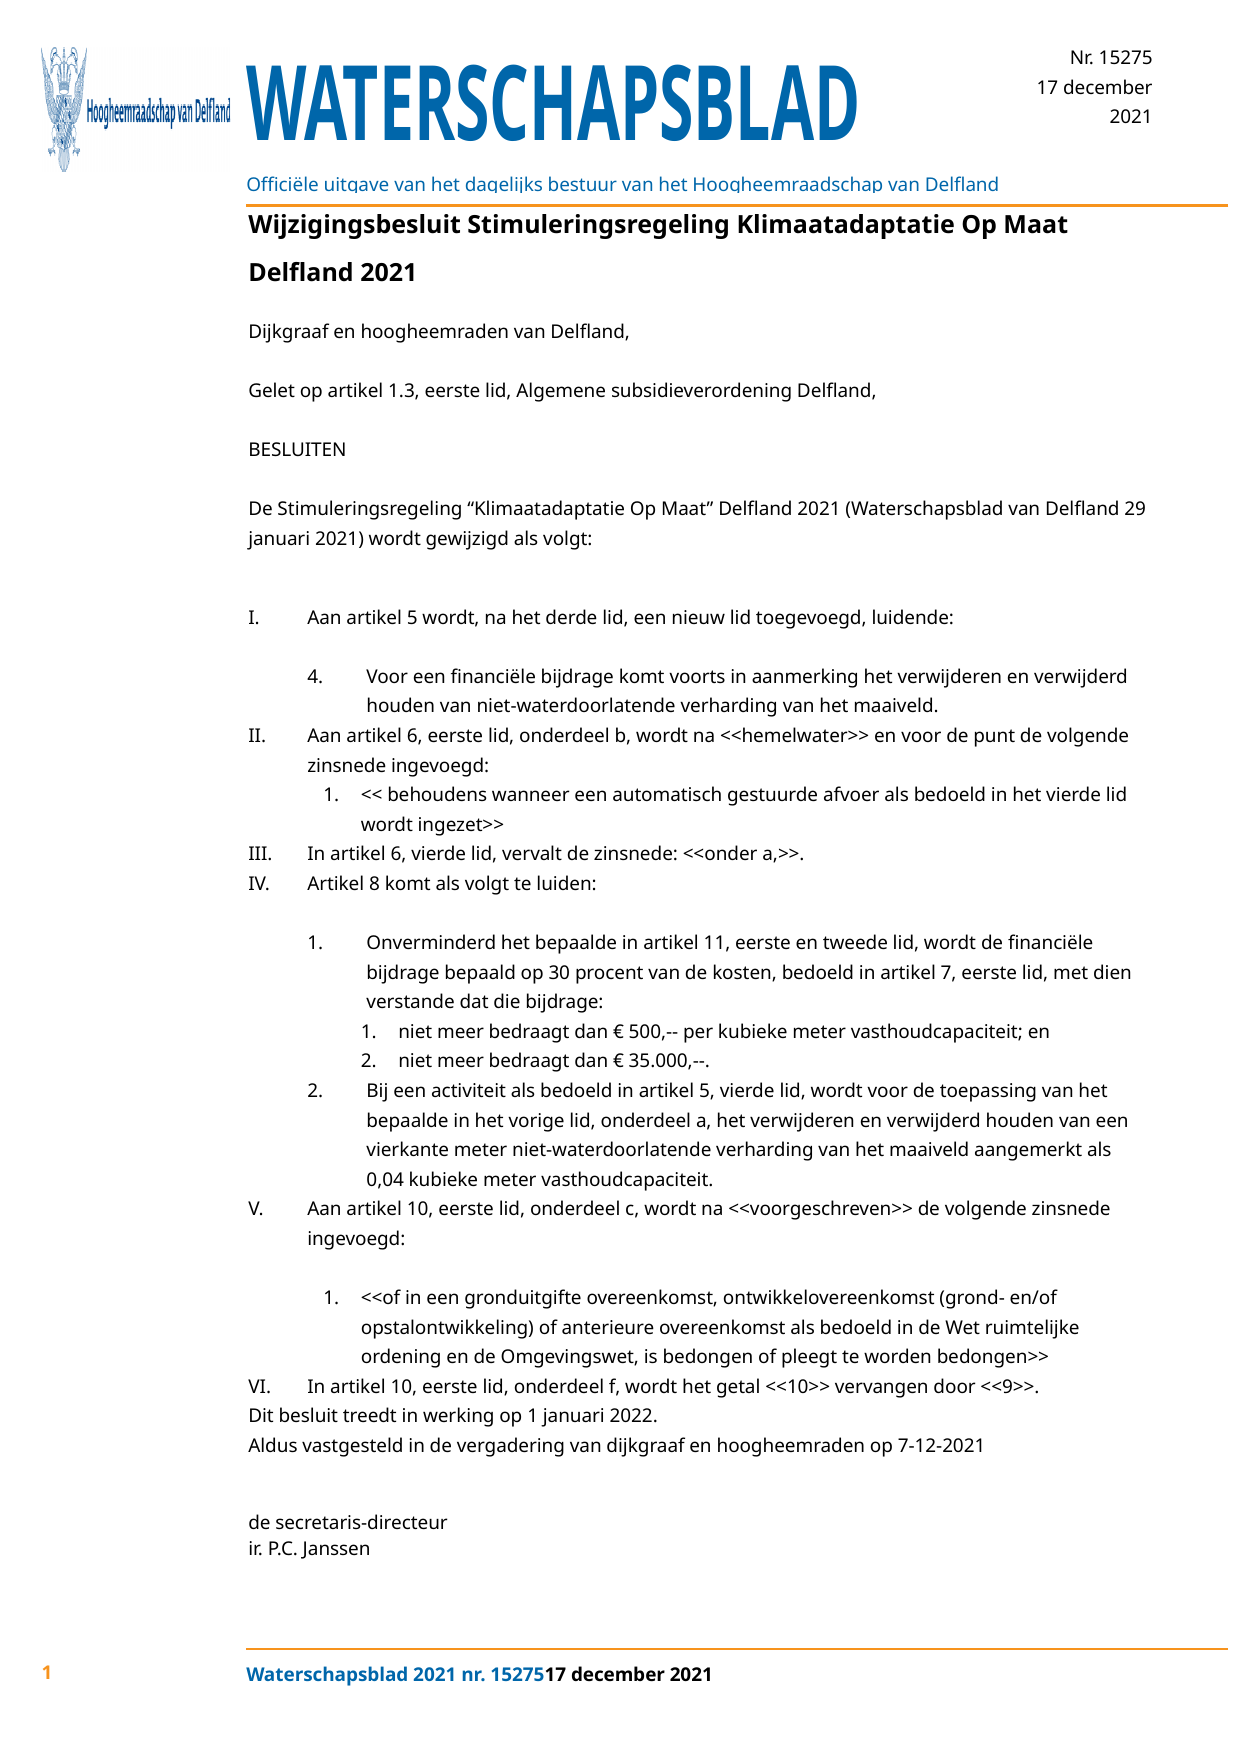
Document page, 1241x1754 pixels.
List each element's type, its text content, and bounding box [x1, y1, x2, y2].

text BESLUITEN [248, 436, 1152, 462]
list In artikel 10, eerste lid, onderdeel f, wordt het getal <<10>> vervangen door <<9>>. [248, 1373, 1152, 1399]
text Dit besluit treedt in werking op 1 januari 2022. [248, 1403, 1152, 1428]
list Onverminderd het bepaalde in artikel 11, eerste en tweede lid, wordt de financiële bijdrage bepaald op 30 procent van de kosten, bedoeld in artikel 7, eerste lid, met dien verstande dat die bijdrage: [307, 929, 1152, 1014]
list << behoudens wanneer een automatisch gestuurde afvoer als bedoeld in het vierde lid wordt ingezet>> [323, 781, 1152, 837]
picture [41, 47, 231, 172]
list Voor een financiële bijdrage komt voorts in aanmerking het verwijderen en verwijderd houden van niet-waterdoorlatende verharding van het maaiveld. [307, 663, 1152, 718]
text De Stimuleringsregeling “Klimaatadaptatie Op Maat” Delfland 2021 (Waterschapsblad van Delfland 29 januari 2021) wordt gewijzigd als volgt: [248, 495, 1152, 551]
text de secretaris-directeur [248, 1509, 1152, 1535]
list niet meer bedraagt dan € 500,-- per kubieke meter vasthoudcapaciteit; en [361, 1018, 1152, 1044]
list Artikel 8 komt als volgt te luiden: [248, 870, 1152, 896]
list <<of in een gronduitgifte overeenkomst, ontwikkelovereenkomst (grond- en/of opstalontwikkeling) of anterieure overeenkomst als bedoeld in de Wet ruimtelijke ordening en de Omgevingswet, is bedongen of pleegt te worden bedongen>> [323, 1284, 1152, 1369]
text ir. P.C. Janssen [248, 1535, 1152, 1561]
list niet meer bedraagt dan € 35.000,--. [361, 1048, 1152, 1073]
text Gelet op artikel 1.3, eerste lid, Algemene subsidieverordening Delfland, [248, 377, 1152, 403]
list In artikel 6, vierde lid, vervalt de zinsnede: <<onder a,>>. [248, 841, 1152, 866]
list Aan artikel 6, eerste lid, onderdeel b, wordt na <<hemelwater>> en voor de punt de volgende zinsnede ingevoegd: [248, 722, 1152, 777]
list Aan artikel 10, eerste lid, onderdeel c, wordt na <<voorgeschreven>> de volgende zinsnede ingevoegd: [248, 1196, 1152, 1251]
list Aan artikel 5 wordt, na het derde lid, een nieuw lid toegevoegd, luidende: [248, 604, 1152, 629]
text Dijkgraaf en hoogheemraden van Delfland, [248, 318, 1152, 344]
text Aldus vastgesteld in de vergadering van dijkgraaf en hoogheemraden op 7-12-2021 [248, 1432, 1152, 1458]
list Bij een activiteit als bedoeld in artikel 5, vierde lid, wordt voor de toepassing van het bepaalde in het vorige lid, onderdeel a, het verwijderen en verwijderd houden van een vierkante meter niet-waterdoorlatende verharding van het maaiveld aangemerkt als 0,04 kubieke meter vasthoudcapaciteit. [307, 1077, 1152, 1192]
text Wijzigingsbesluit Stimuleringsregeling Klimaatadaptatie Op Maat Delfland 2021 [248, 207, 1152, 288]
